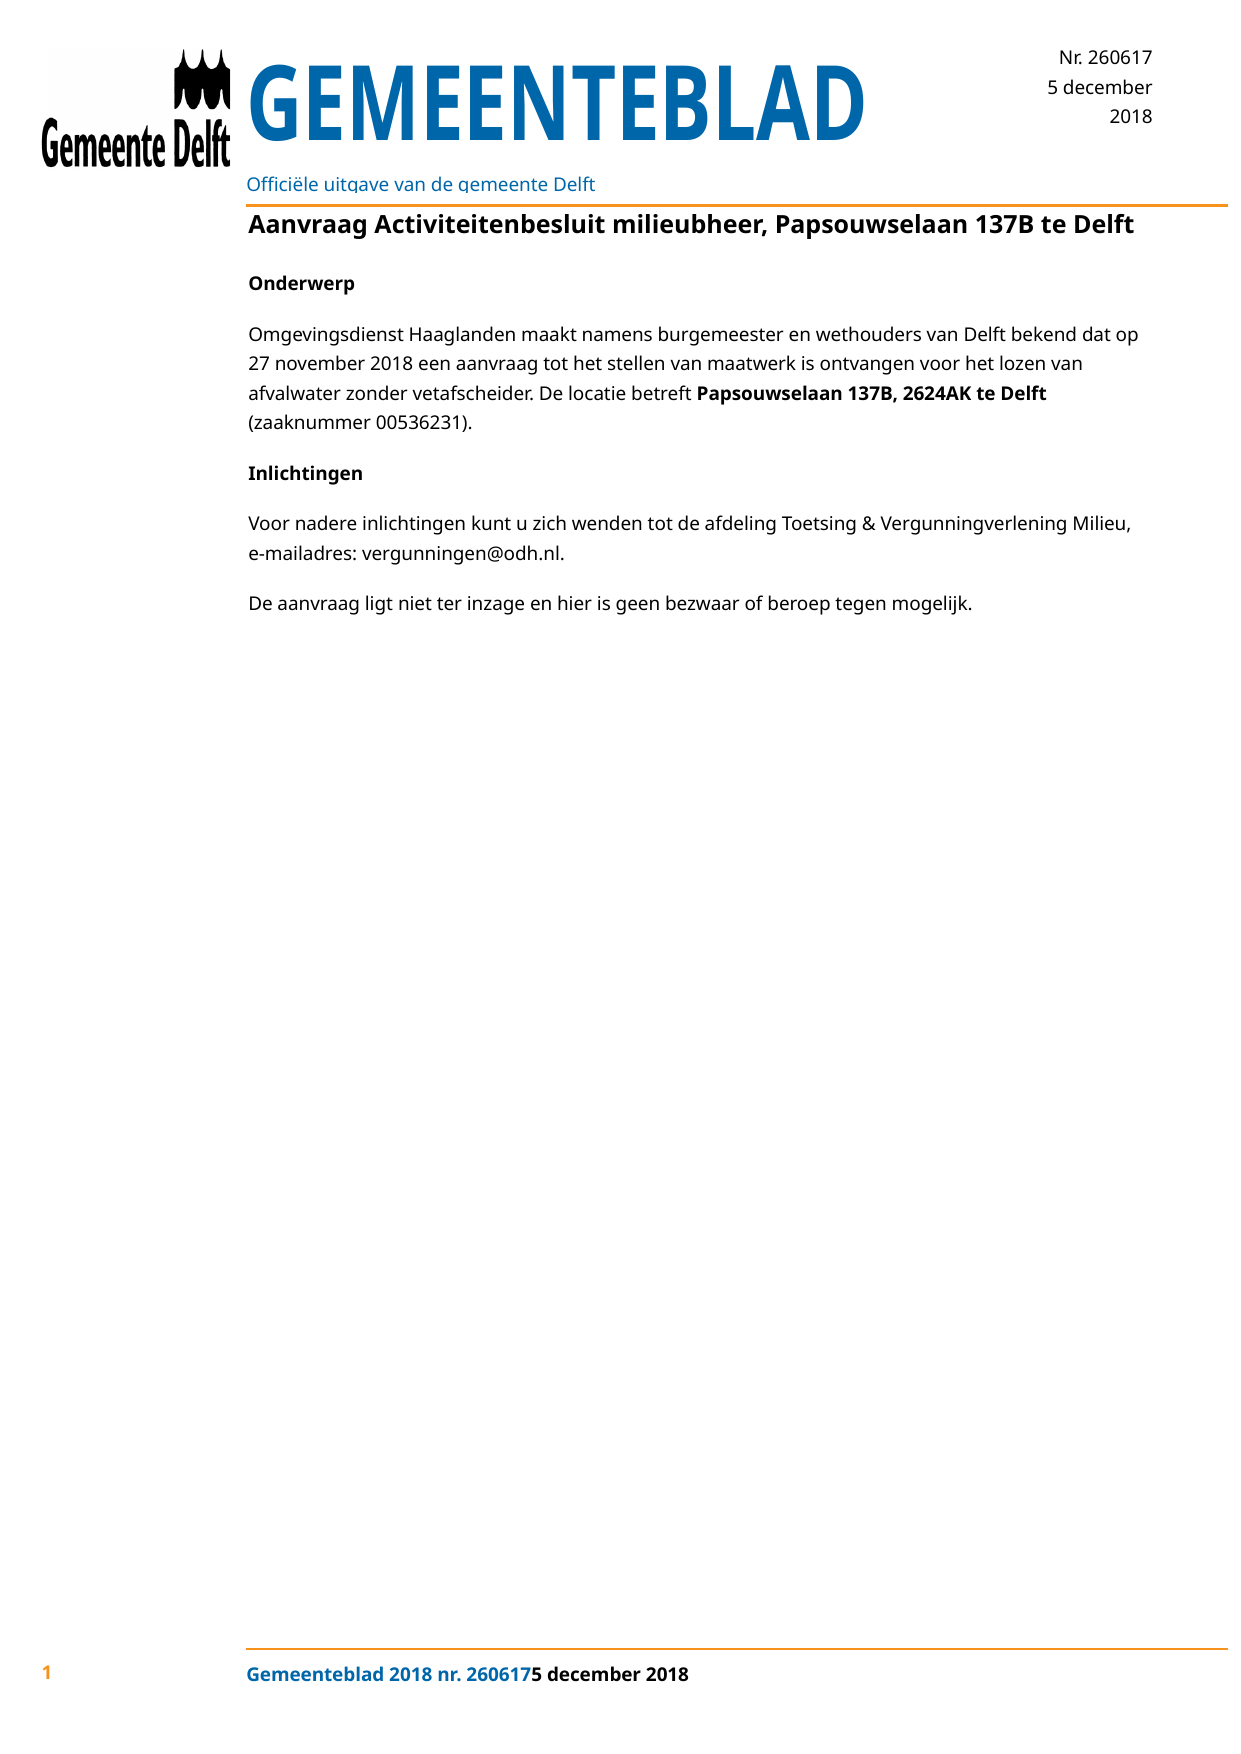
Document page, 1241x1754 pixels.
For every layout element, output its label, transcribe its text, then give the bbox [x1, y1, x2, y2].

text Aanvraag Activiteitenbesluit milieubheer, Papsouwselaan 137B te Delft [248, 207, 1152, 241]
text De aanvraag ligt niet ter inzage en hier is geen bezwaar of beroep tegen mogelijk. [248, 590, 1152, 616]
text Inlichtingen [248, 460, 1152, 486]
picture [41, 47, 231, 172]
text Omgevingsdienst Haaglanden maakt namens burgemeester en wethouders van Delft bekend dat op 27 november 2018 een aanvraag tot het stellen van maatwerk is ontvangen voor het lozen van afvalwater zonder vetafscheider. De locatie betreft Papsouwselaan 137B, 2624AK te Delft (zaaknummer 00536231). [248, 321, 1152, 435]
text Voor nadere inlichtingen kunt u zich wenden tot de afdeling Toetsing & Vergunningverlening Milieu, e-mailadres: vergunningen@odh.nl. [248, 510, 1152, 566]
text Onderwerp [248, 270, 1152, 296]
